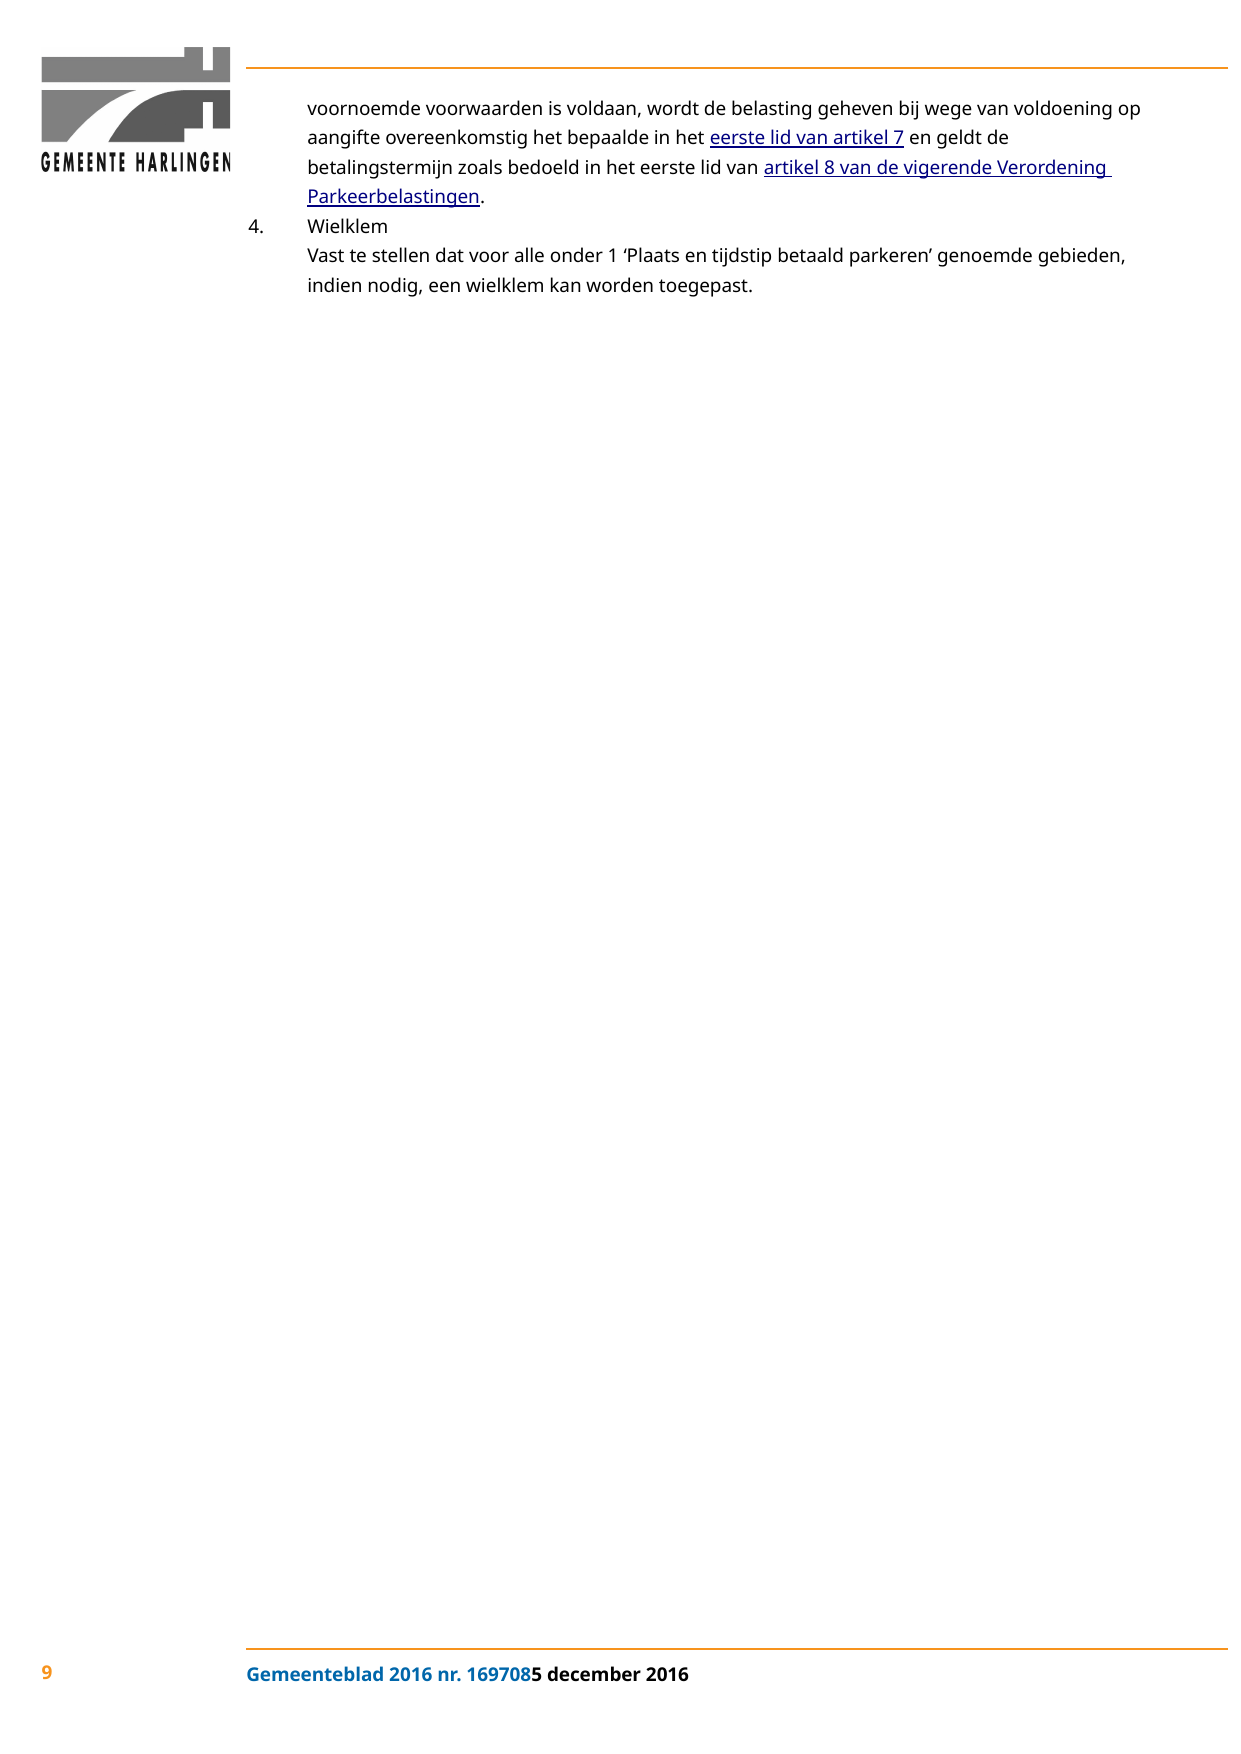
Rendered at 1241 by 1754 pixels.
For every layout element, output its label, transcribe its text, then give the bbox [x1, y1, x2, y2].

picture [41, 47, 231, 172]
list Wielklem [248, 213, 1152, 239]
list voornoemde voorwaarden is voldaan, wordt de belasting geheven bij wege van voldoening op aangifte overeenkomstig het bepaalde in het eerste lid van artikel 7 en geldt de betalingstermijn zoals bedoeld in het eerste lid van artikel 8 van de vigerende Verordening Parkeerbelastingen. [248, 95, 1152, 209]
list Vast te stellen dat voor alle onder 1 ‘Plaats en tijdstip betaald parkeren’ genoemde gebieden, indien nodig, een wielklem kan worden toegepast. [248, 243, 1152, 298]
